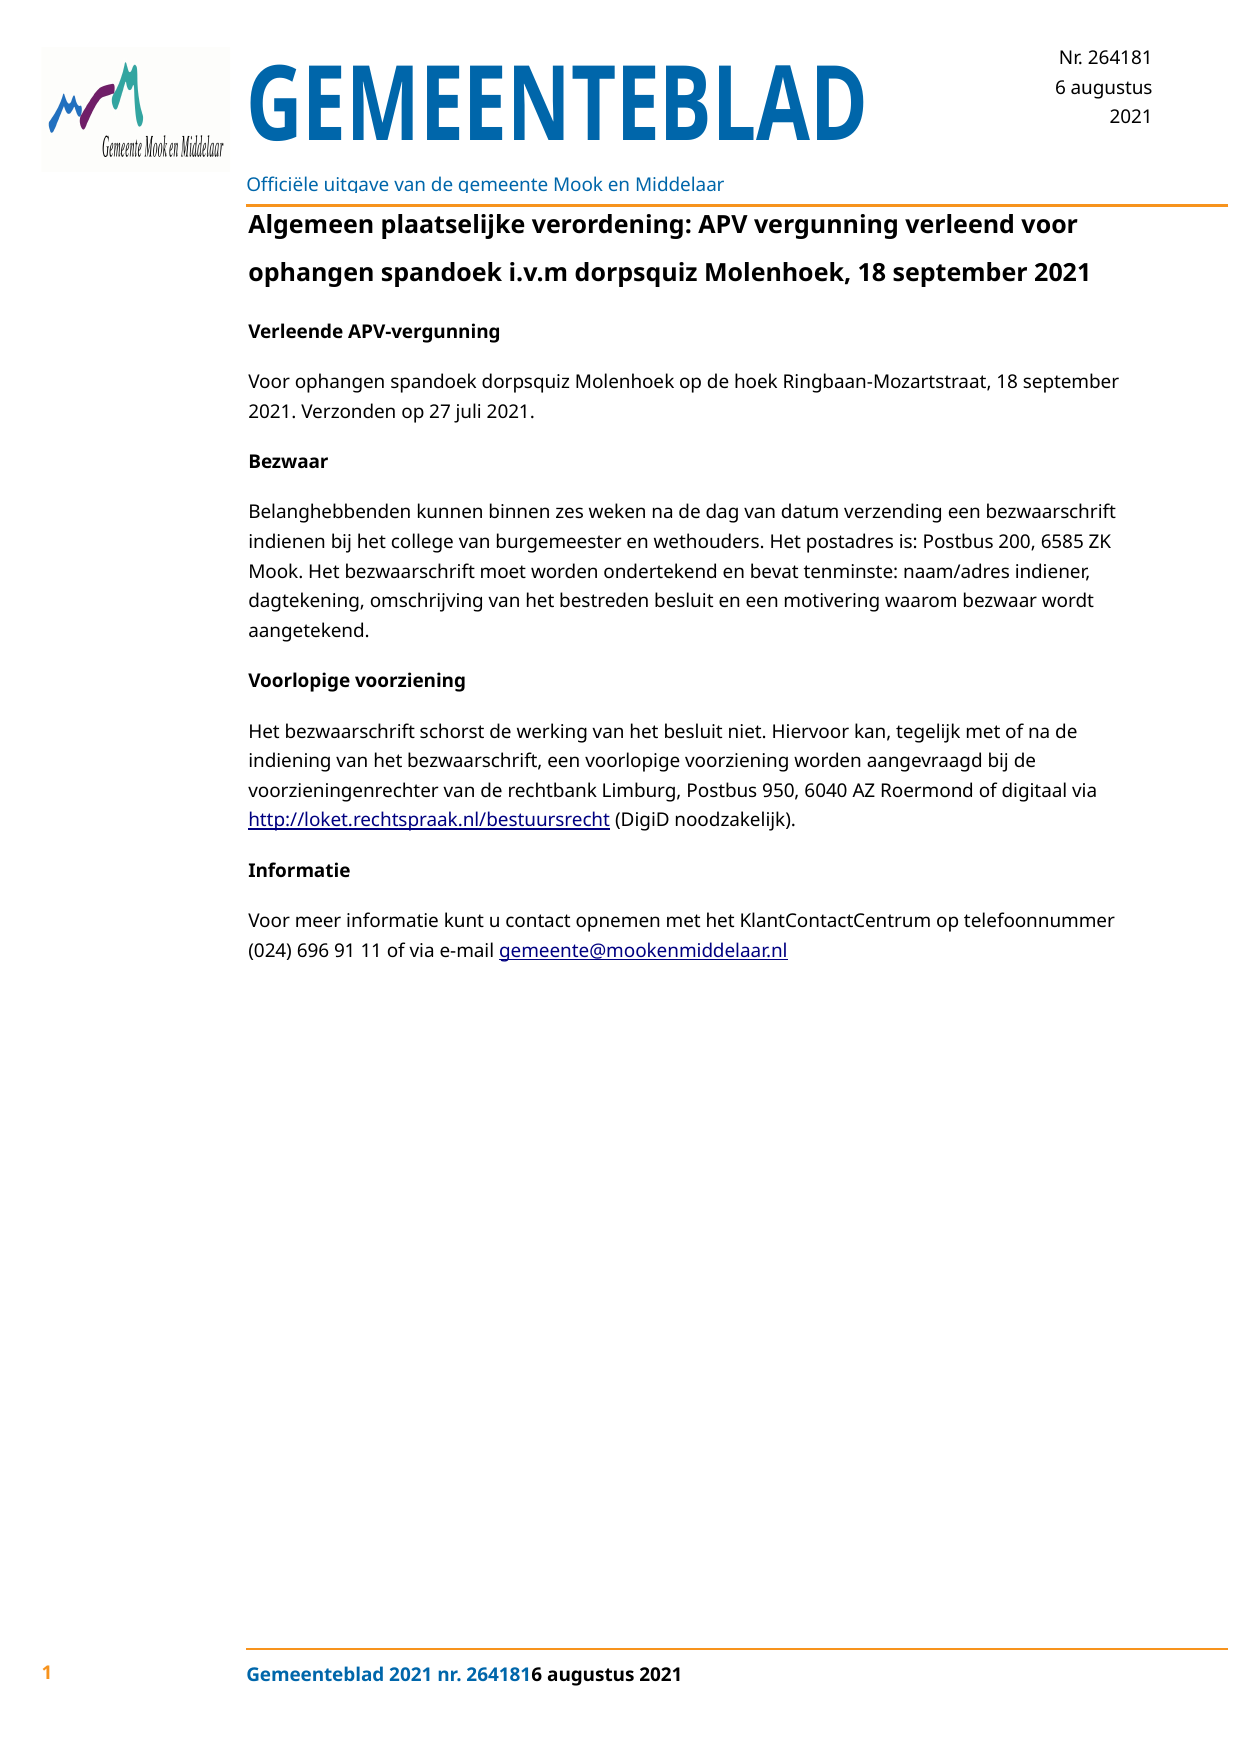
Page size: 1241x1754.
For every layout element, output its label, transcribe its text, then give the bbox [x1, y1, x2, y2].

text Voor meer informatie kunt u contact opnemen met het KlantContactCentrum op telefoonnummer (024) 696 91 11 of via e-mail gemeente@mookenmiddelaar.nl [248, 907, 1152, 963]
text Voorlopige voorziening [248, 667, 1152, 693]
text Het bezwaarschrift schorst de werking van het besluit niet. Hiervoor kan, tegelijk met of na de indiening van het bezwaarschrift, een voorlopige voorziening worden aangevraagd bij de voorzieningenrechter van de rechtbank Limburg, Postbus 950, 6040 AZ Roermond of digitaal via http://loket.rechtspraak.nl/bestuursrecht (DigiD noodzakelijk). [248, 718, 1152, 832]
text Informatie [248, 857, 1152, 883]
text Voor ophangen spandoek dorpsquiz Molenhoek op de hoek Ringbaan-Mozartstraat, 18 september 2021. Verzonden op 27 juli 2021. [248, 368, 1152, 424]
text Verleende APV-vergunning [248, 318, 1152, 344]
text Bezwaar [248, 448, 1152, 474]
text Belanghebbenden kunnen binnen zes weken na de dag van datum verzending een bezwaarschrift indienen bij het college van burgemeester en wethouders. Het postadres is: Postbus 200, 6585 ZK Mook. Het bezwaarschrift moet worden ondertekend en bevat tenminste: naam/adres indiener, dagtekening, omschrijving van het bestreden besluit en een motivering waarom bezwaar wordt aangetekend. [248, 499, 1152, 643]
text Algemeen plaatselijke verordening: APV vergunning verleend voor ophangen spandoek i.v.m dorpsquiz Molenhoek, 18 september 2021 [248, 207, 1152, 288]
picture [41, 47, 231, 172]
